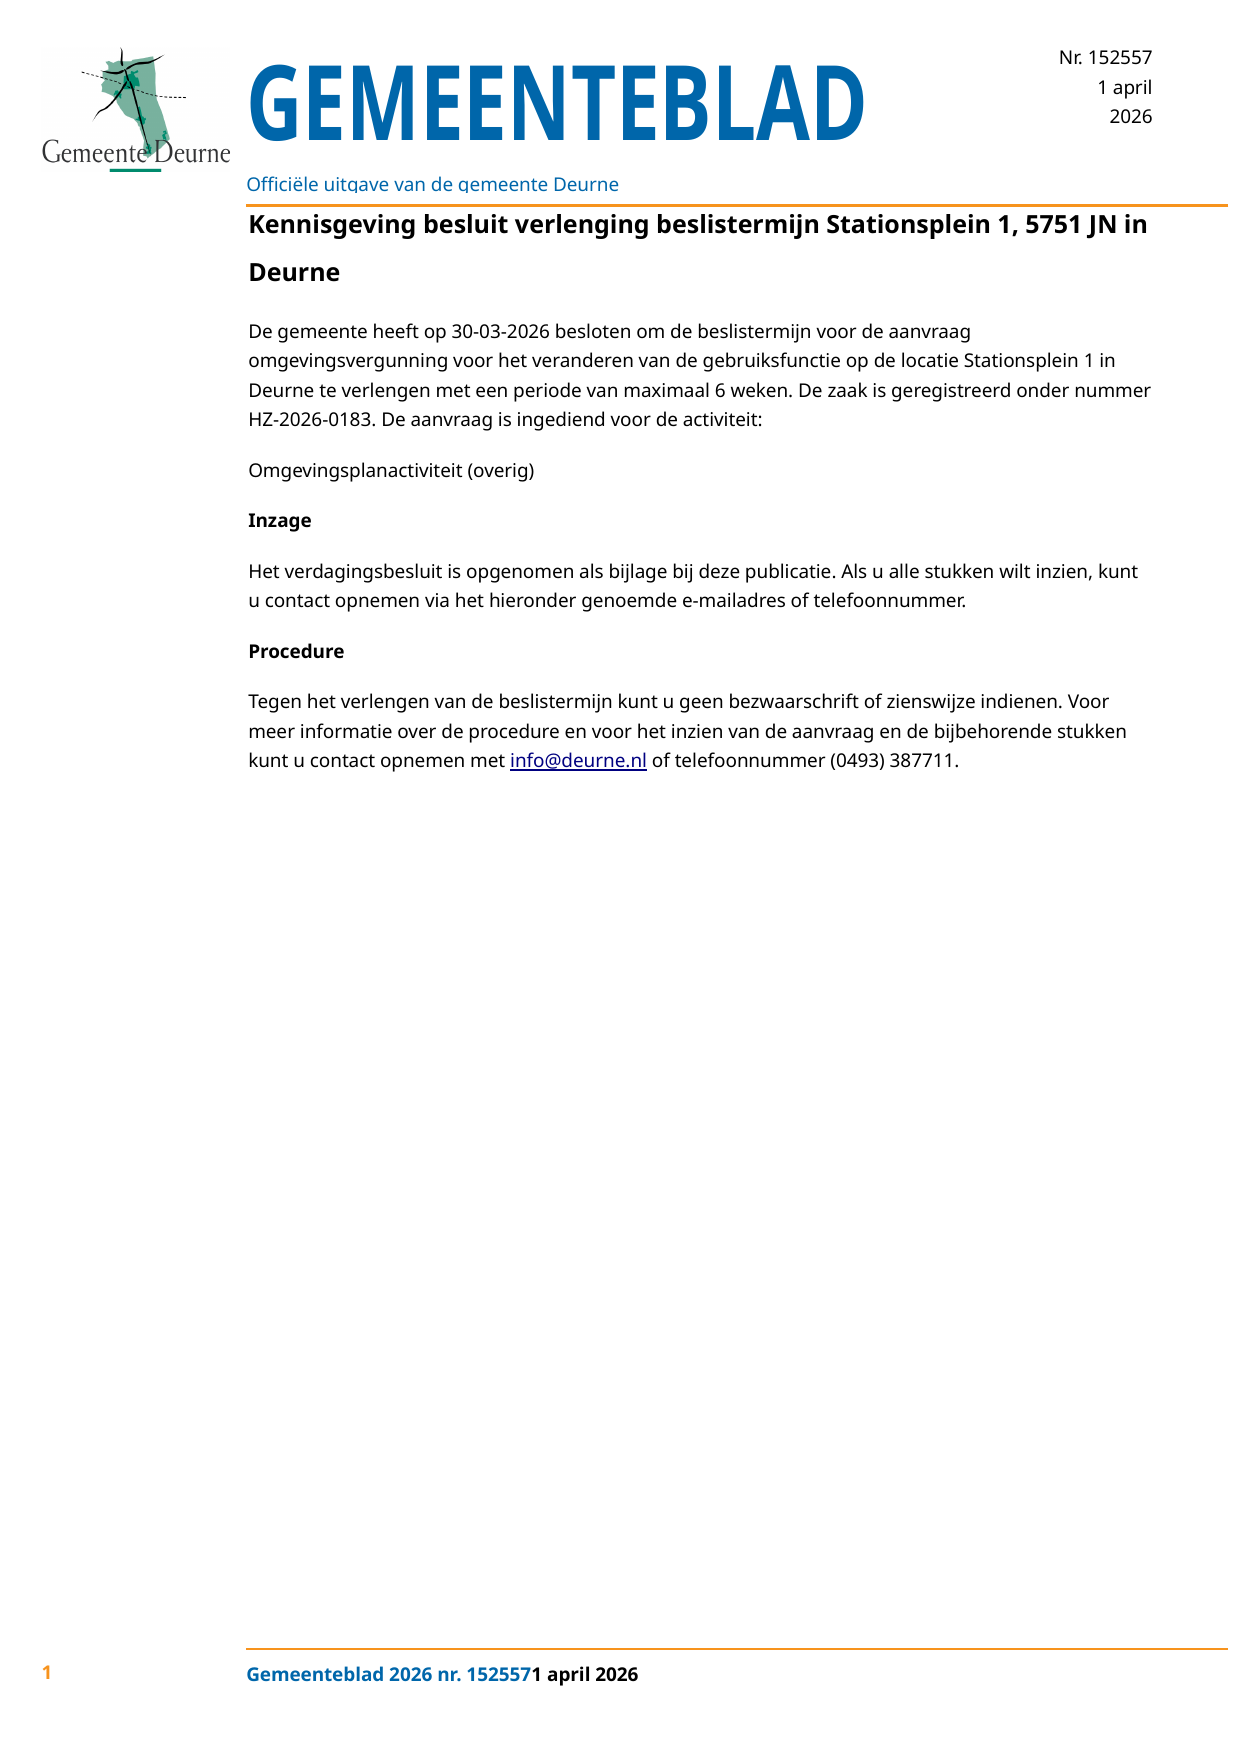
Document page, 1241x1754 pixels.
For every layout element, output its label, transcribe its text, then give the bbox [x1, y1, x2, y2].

text De gemeente heeft op 30-03-2026 besloten om de beslistermijn voor de aanvraag omgevingsvergunning voor het veranderen van de gebruiksfunctie op de locatie Stationsplein 1 in Deurne te verlengen met een periode van maximaal 6 weken. De zaak is geregistreerd onder nummer HZ-2026-0183. De aanvraag is ingediend voor de activiteit: [248, 318, 1152, 432]
text Tegen het verlengen van de beslistermijn kunt u geen bezwaarschrift of zienswijze indienen. Voor meer informatie over de procedure en voor het inzien van de aanvraag en de bijbehorende stukken kunt u contact opnemen met info@deurne.nl of telefoonnummer (0493) 387711. [248, 688, 1152, 773]
text Omgevingsplanactiviteit (overig) [248, 457, 1152, 483]
text Inzage [248, 507, 1152, 533]
text Kennisgeving besluit verlenging beslistermijn Stationsplein 1, 5751 JN in Deurne [248, 207, 1152, 288]
text Procedure [248, 638, 1152, 664]
picture [41, 47, 231, 172]
text Het verdagingsbesluit is opgenomen als bijlage bij deze publicatie. Als u alle stukken wilt inzien, kunt u contact opnemen via het hieronder genoemde e-mailadres of telefoonnummer. [248, 558, 1152, 613]
